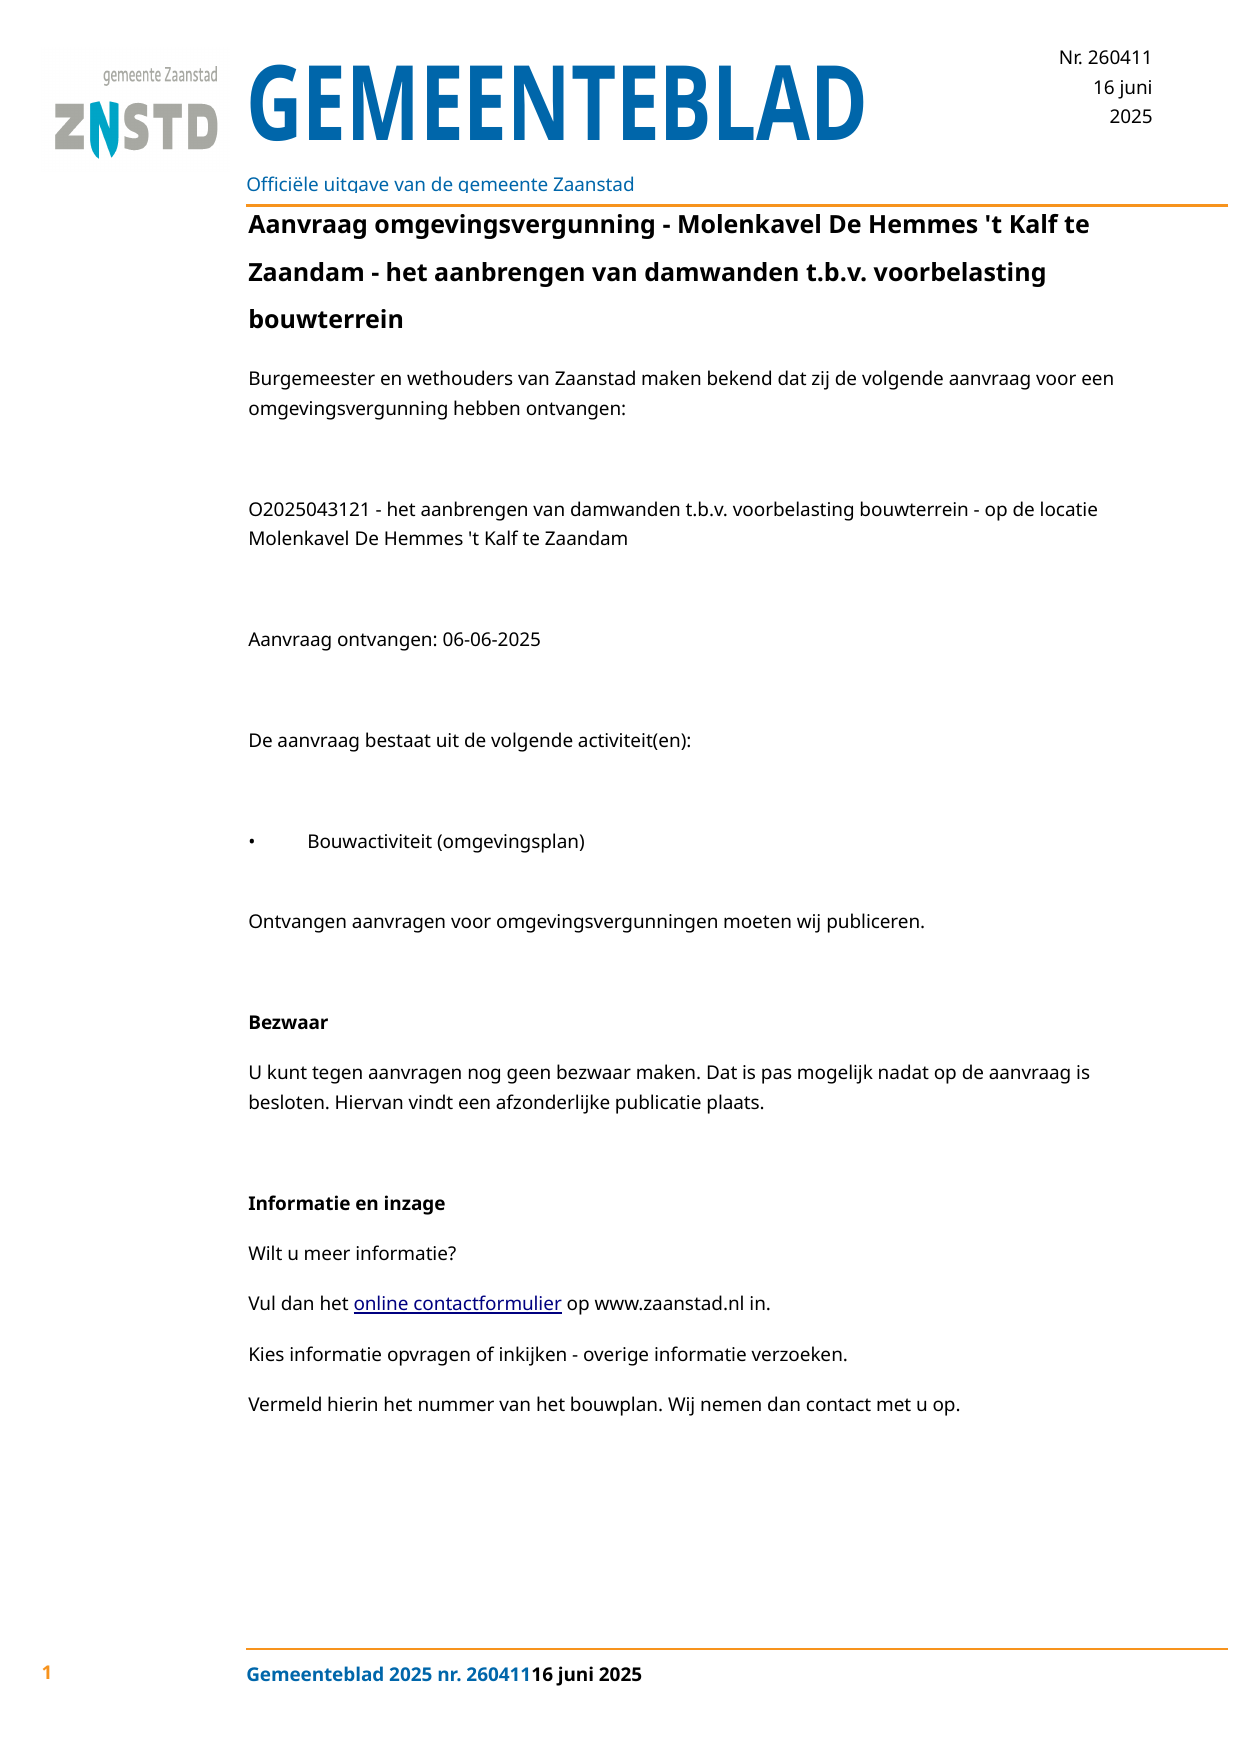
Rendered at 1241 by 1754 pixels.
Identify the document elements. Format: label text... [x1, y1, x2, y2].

text Bezwaar [248, 1009, 1152, 1034]
text Wilt u meer informatie? [248, 1240, 1152, 1266]
text U kunt tegen aanvragen nog geen bezwaar maken. Dat is pas mogelijk nadat op de aanvraag is besloten. Hiervan vindt een afzonderlijke publicatie plaats. [248, 1059, 1152, 1114]
text Kies informatie opvragen of inkijken - overige informatie verzoeken. [248, 1341, 1152, 1367]
text Vermeld hierin het nummer van het bouwplan. Wij nemen dan contact met u op. [248, 1391, 1152, 1417]
text Aanvraag ontvangen: 06-06-2025 [248, 626, 1152, 652]
text Ontvangen aanvragen voor omgevingsvergunningen moeten wij publiceren. [248, 908, 1152, 934]
text Vul dan het online contactformulier op www.zaanstad.nl in. [248, 1291, 1152, 1316]
text Burgemeester en wethouders van Zaanstad maken bekend dat zij de volgende aanvraag voor een omgevingsvergunning hebben ontvangen: [248, 366, 1152, 421]
picture [41, 47, 231, 172]
text O2025043121 - het aanbrengen van damwanden t.b.v. voorbelasting bouwterrein - op de locatie Molenkavel De Hemmes 't Kalf te Zaandam [248, 496, 1152, 551]
list Bouwactiviteit (omgevingsplan) [248, 828, 1152, 854]
text Aanvraag omgevingsvergunning - Molenkavel De Hemmes 't Kalf te Zaandam - het aanbrengen van damwanden t.b.v. voorbelasting bouwterrein [248, 207, 1152, 336]
text De aanvraag bestaat uit de volgende activiteit(en): [248, 727, 1152, 753]
text Informatie en inzage [248, 1190, 1152, 1215]
